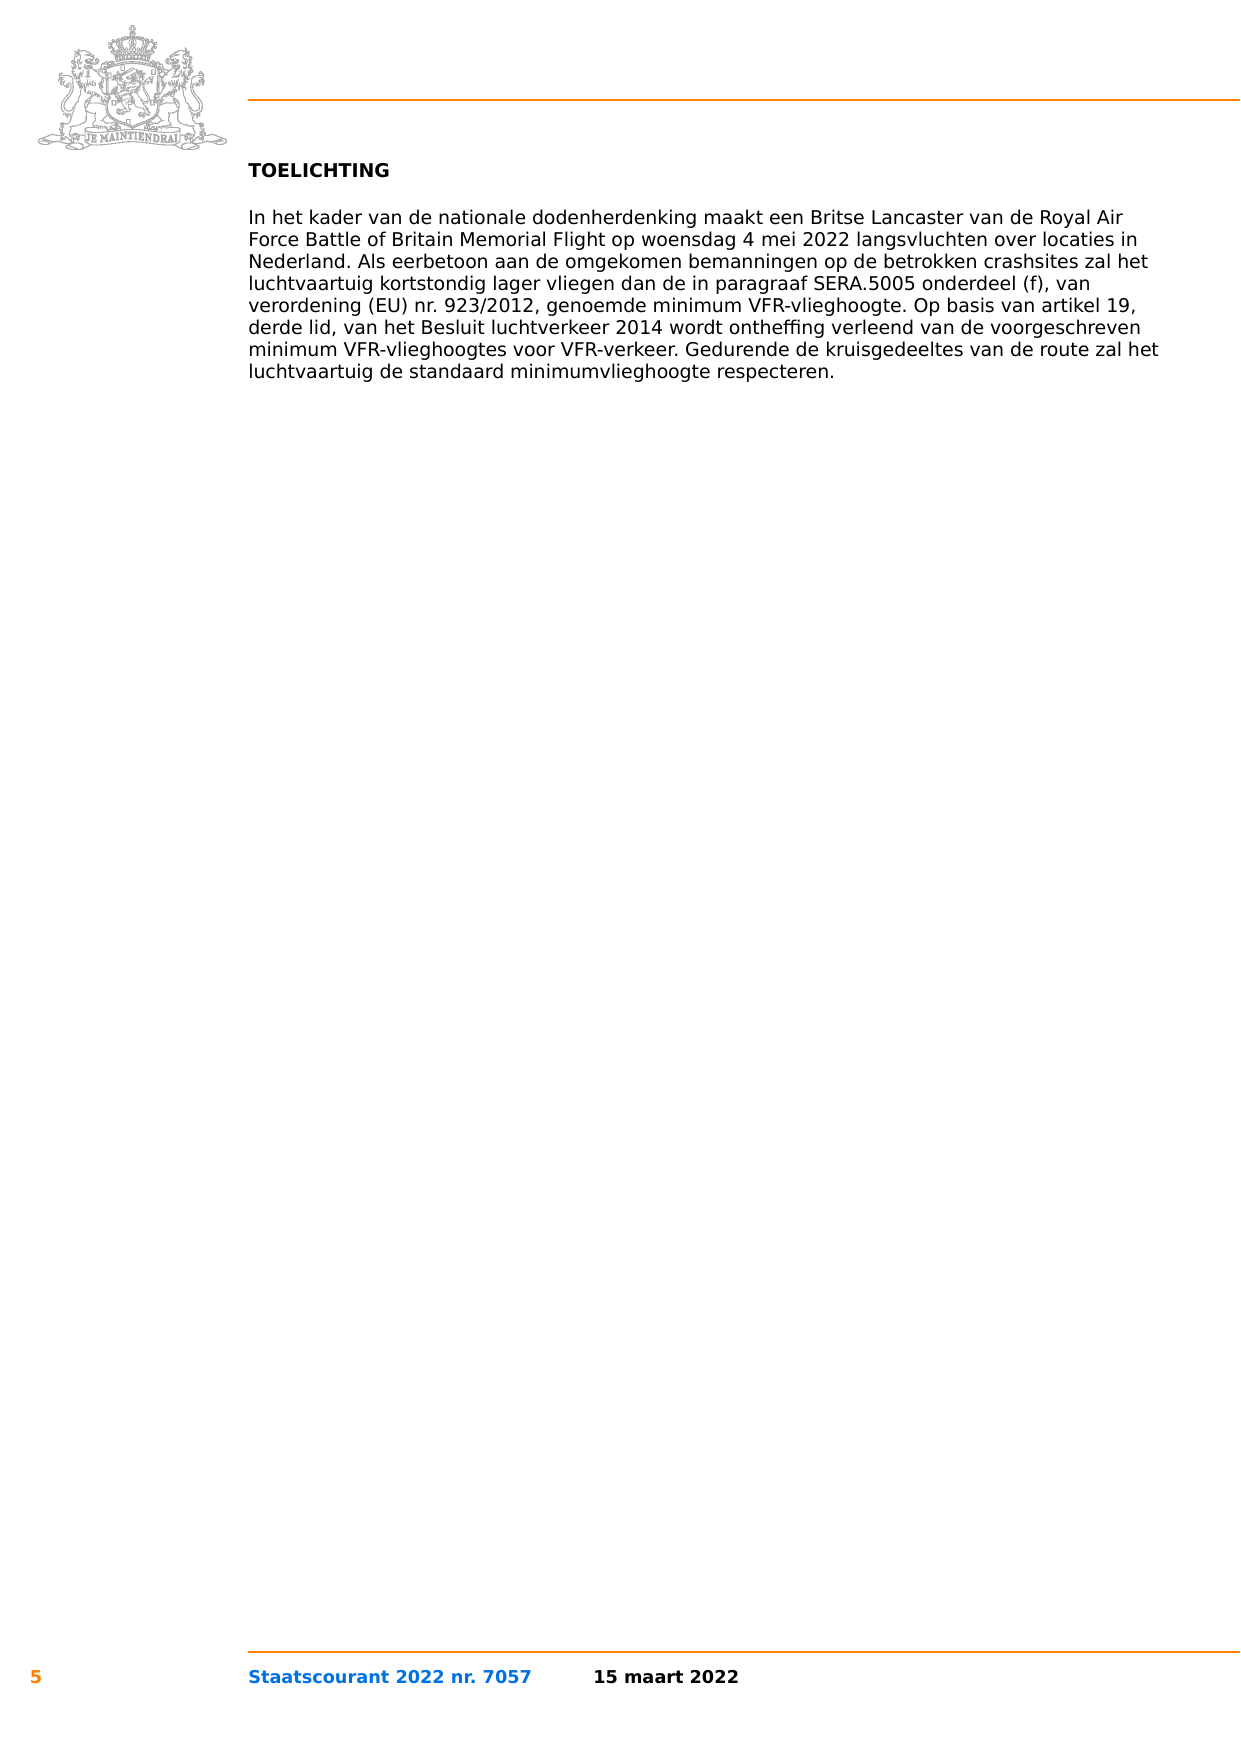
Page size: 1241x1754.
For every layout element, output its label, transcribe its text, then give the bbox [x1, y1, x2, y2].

picture [38, 25, 227, 150]
text In het kader van de nationale dodenherdenking maakt een Britse Lancaster van de Royal Air Force Battle of Britain Memorial Flight op woensdag 4 mei 2022 langsvluchten over locaties in Nederland. Als eerbetoon aan de omgekomen bemanningen op de betrokken crashsites zal het luchtvaartuig kortstondig lager vliegen dan de in paragraaf SERA.5005 onderdeel (f), van verordening (EU) nr. 923/2012, genoemde minimum VFR-vlieghoogte. Op basis van artikel 19, derde lid, van het Besluit luchtverkeer 2014 wordt ontheffing verleend van de voorgeschreven minimum VFR-vlieghoogtes voor VFR-verkeer. Gedurende de kruisgedeeltes van de route zal het luchtvaartuig de standaard minimumvlieghoogte respecteren. [248, 207, 1163, 383]
subtitle TOELICHTING [248, 160, 1163, 182]
